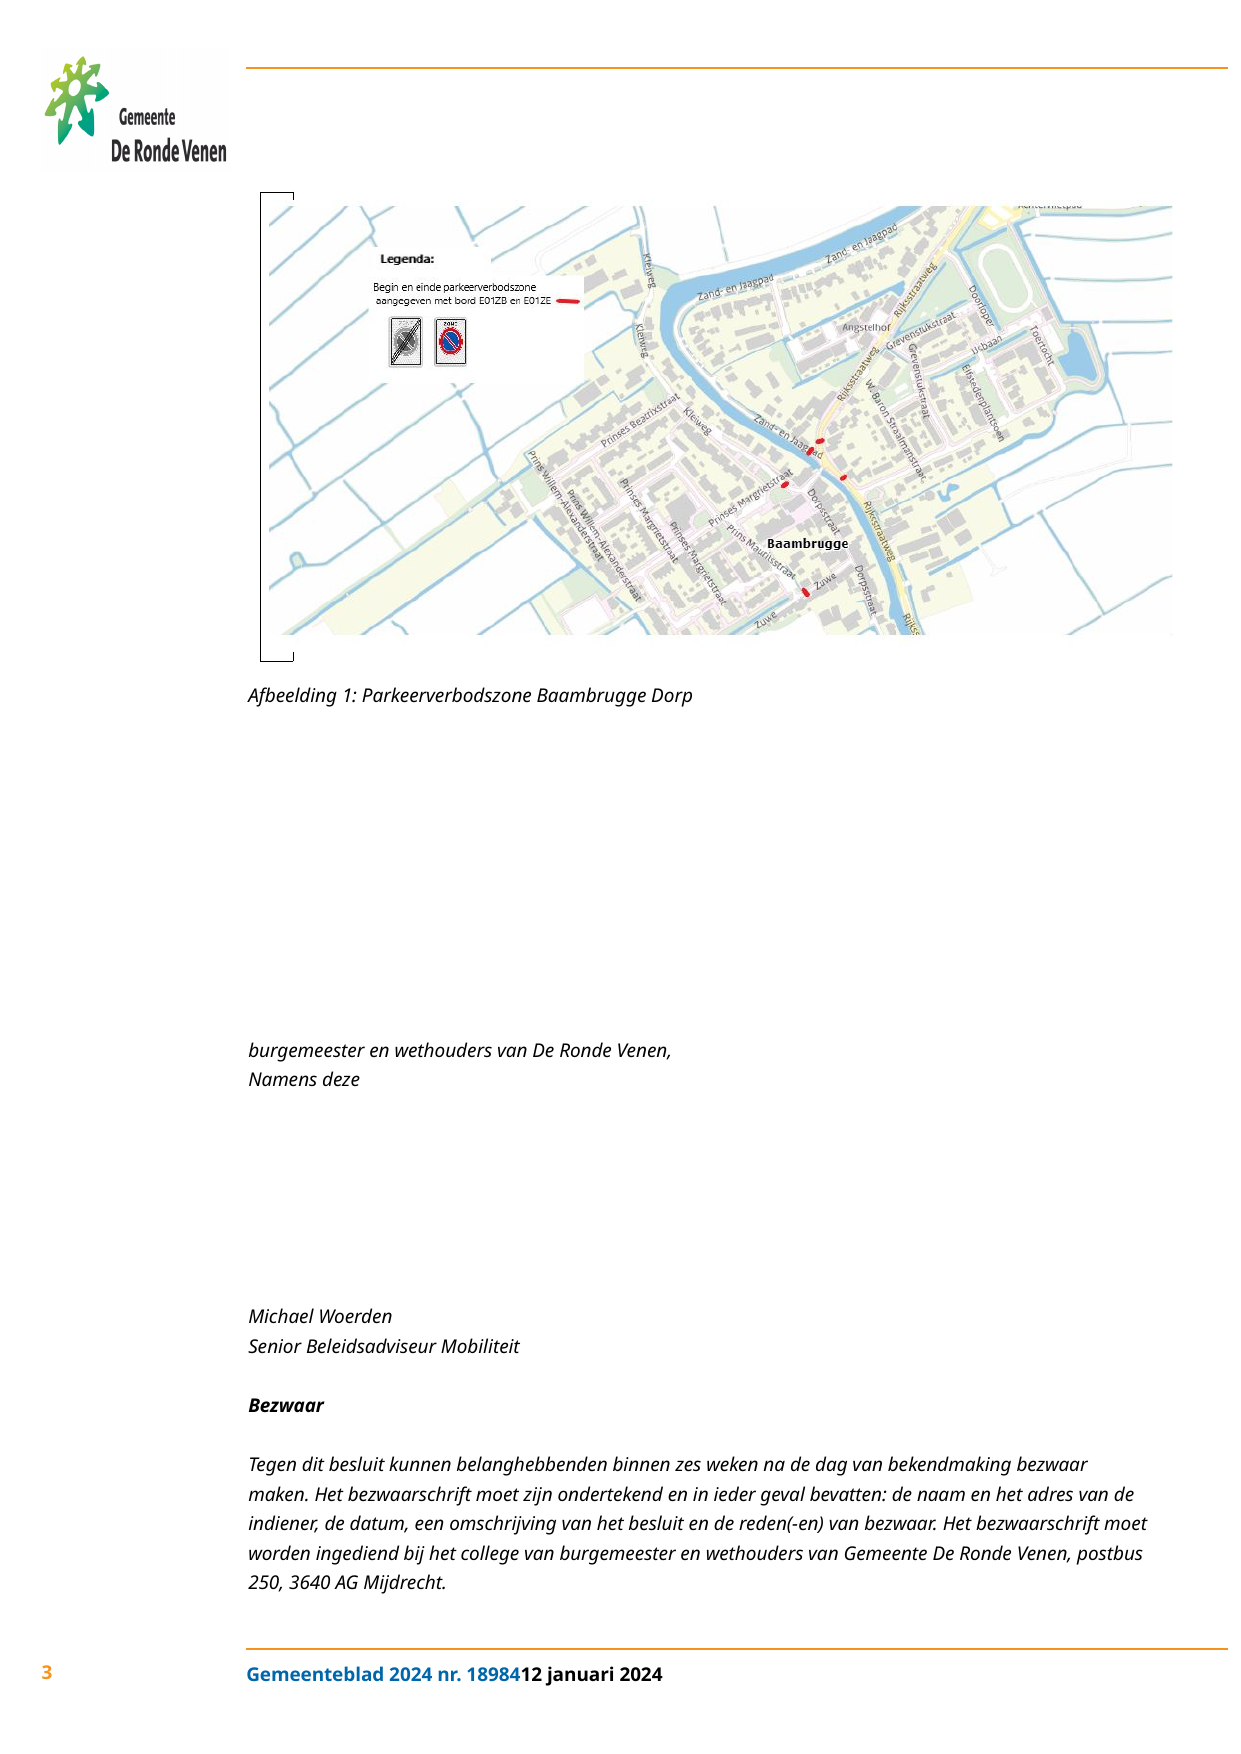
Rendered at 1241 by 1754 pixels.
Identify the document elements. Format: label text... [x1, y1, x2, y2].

text burgemeester en wethouders van De Ronde Venen, [248, 1037, 1152, 1063]
text Senior Beleidsadviseur Mobiliteit [248, 1333, 1152, 1358]
text Bezwaar [248, 1392, 1152, 1418]
text Afbeelding 1: Parkeerverbodszone Baambrugge Dorp [248, 682, 1152, 708]
picture [41, 47, 231, 172]
text Tegen dit besluit kunnen belanghebbenden binnen zes weken na de dag van bekendmaking bezwaar maken. Het bezwaarschrift moet zijn ondertekend en in ieder geval bevatten: de naam en het adres van de indiener, de datum, een omschrijving van het besluit en de reden(-en) van bezwaar. Het bezwaarschrift moet worden ingediend bij het college van burgemeester en wethouders van Gemeente De Ronde Venen, postbus 250, 3640 AG Mijdrecht. [248, 1451, 1152, 1595]
text Namens deze [248, 1067, 1152, 1092]
picture [268, 200, 1173, 652]
text Michael Woerden [248, 1303, 1152, 1329]
